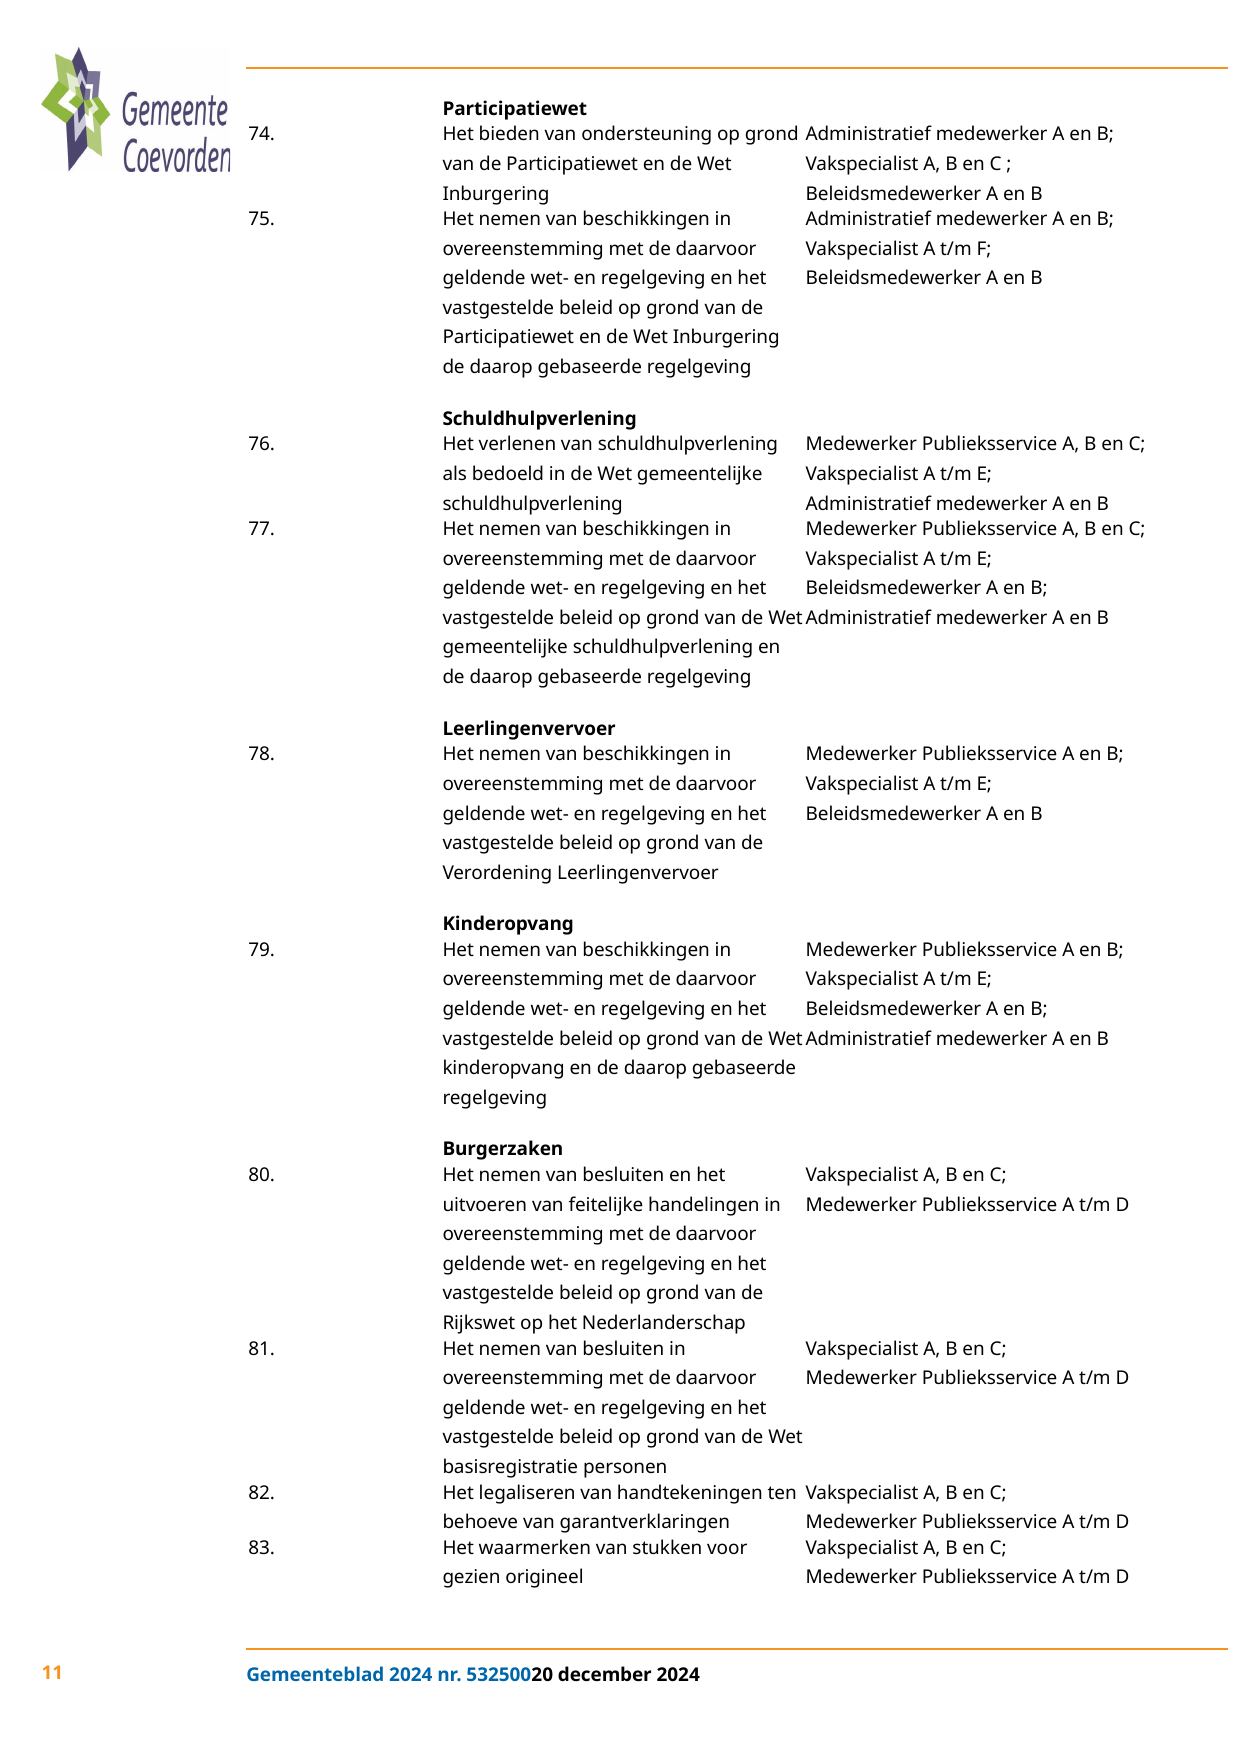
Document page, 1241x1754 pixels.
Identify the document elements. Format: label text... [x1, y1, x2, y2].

table_cell Participatiewet [442, 95, 805, 121]
table_cell Administratief medewerker A en B; Vakspecialist A, B en C ; Beleidsmedewerker A en B [805, 121, 1152, 205]
table_cell Burgerzaken [442, 1135, 805, 1161]
table_cell Medewerker Publieksservice A, B en C; Vakspecialist A t/m E; Beleidsmedewerker A en B; Administratief medewerker A en B [805, 515, 1152, 689]
table_cell 80. [248, 1161, 442, 1335]
table_cell [805, 1135, 1152, 1161]
table_cell Administratief medewerker A en B; Vakspecialist A t/m F; Beleidsmedewerker A en B [805, 205, 1152, 379]
table_cell 77. [248, 515, 442, 689]
table_cell Het nemen van besluiten in overeenstemming met de daarvoor geldende wet- en regelgeving en het vastgestelde beleid op grond van de Wet basisregistratie personen [442, 1335, 805, 1479]
table_cell [805, 910, 1152, 936]
table_cell Het nemen van beschikkingen in overeenstemming met de daarvoor geldende wet- en regelgeving en het vastgestelde beleid op grond van de Wet gemeentelijke schuldhulpverlening en de daarop gebaseerde regelgeving [442, 515, 805, 689]
table_cell Medewerker Publieksservice A en B; Vakspecialist A t/m E; Beleidsmedewerker A en B [805, 741, 1152, 884]
table_cell Het nemen van beschikkingen in overeenstemming met de daarvoor geldende wet- en regelgeving en het vastgestelde beleid op grond van de Wet kinderopvang en de daarop gebaseerde regelgeving [442, 936, 805, 1110]
table_cell Medewerker Publieksservice A, B en C; Vakspecialist A t/m E; Administratief medewerker A en B [805, 431, 1152, 515]
table_cell [248, 715, 442, 741]
table_cell Het nemen van besluiten en het uitvoeren van feitelijke handelingen in overeenstemming met de daarvoor geldende wet- en regelgeving en het vastgestelde beleid op grond van de Rijkswet op het Nederlanderschap [442, 1161, 805, 1335]
table_cell Vakspecialist A, B en C; Medewerker Publieksservice A t/m D [805, 1534, 1152, 1589]
table_cell 83. [248, 1534, 442, 1589]
table_cell Leerlingenvervoer [442, 715, 805, 741]
table_cell 76. [248, 431, 442, 515]
table_cell [805, 405, 1152, 431]
table_cell 78. [248, 741, 442, 884]
table_cell 75. [248, 205, 442, 379]
table_cell Medewerker Publieksservice A en B; Vakspecialist A t/m E; Beleidsmedewerker A en B; Administratief medewerker A en B [805, 936, 1152, 1110]
table_cell [248, 689, 1152, 715]
table_cell [248, 1135, 442, 1161]
table_cell [805, 95, 1152, 121]
table_cell 81. [248, 1335, 442, 1479]
table_cell Vakspecialist A, B en C; Medewerker Publieksservice A t/m D [805, 1479, 1152, 1534]
table_cell Vakspecialist A, B en C; Medewerker Publieksservice A t/m D [805, 1161, 1152, 1335]
table_cell [248, 405, 442, 431]
table_cell Het nemen van beschikkingen in overeenstemming met de daarvoor geldende wet- en regelgeving en het vastgestelde beleid op grond van de Participatiewet en de Wet Inburgering de daarop gebaseerde regelgeving [442, 205, 805, 379]
table_cell Het legaliseren van handtekeningen ten behoeve van garantverklaringen [442, 1479, 805, 1534]
table_cell [248, 1110, 1152, 1135]
table_cell 79. [248, 936, 442, 1110]
table_cell Het bieden van ondersteuning op grond van de Participatiewet en de Wet Inburgering [442, 121, 805, 205]
table_cell Het waarmerken van stukken voor gezien origineel [442, 1534, 805, 1589]
table_cell [248, 885, 1152, 910]
table_cell 74. [248, 121, 442, 205]
picture [41, 47, 231, 172]
table_cell [248, 379, 1152, 405]
table_cell Schuldhulpverlening [442, 405, 805, 431]
table_cell [248, 910, 442, 936]
table_cell 82. [248, 1479, 442, 1534]
table_cell [248, 95, 442, 121]
table_cell Het nemen van beschikkingen in overeenstemming met de daarvoor geldende wet- en regelgeving en het vastgestelde beleid op grond van de Verordening Leerlingenvervoer [442, 741, 805, 884]
table_cell Vakspecialist A, B en C; Medewerker Publieksservice A t/m D [805, 1335, 1152, 1479]
table_cell [805, 715, 1152, 741]
table_cell Kinderopvang [442, 910, 805, 936]
table_cell Het verlenen van schuldhulpverlening als bedoeld in de Wet gemeentelijke schuldhulpverlening [442, 431, 805, 515]
